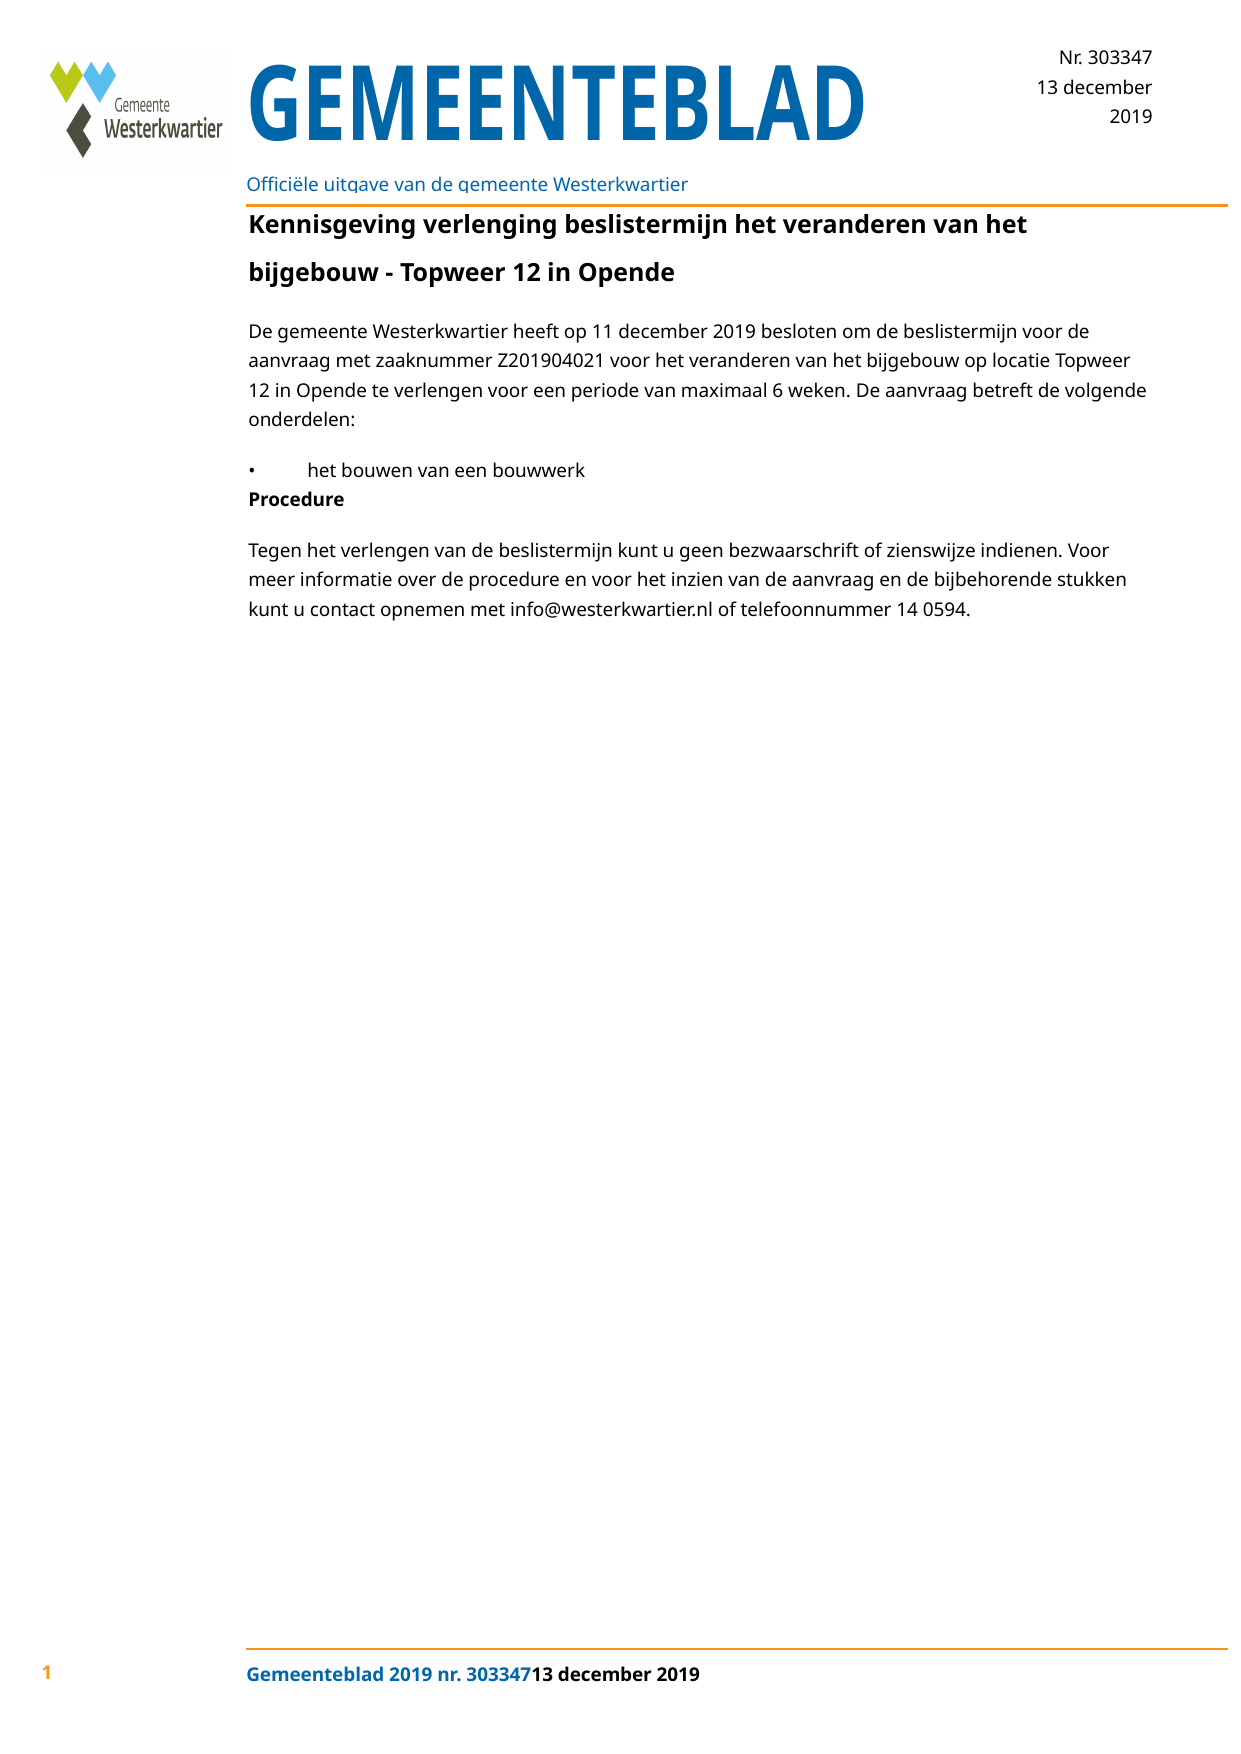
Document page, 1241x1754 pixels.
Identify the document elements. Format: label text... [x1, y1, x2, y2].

text Kennisgeving verlenging beslistermijn het veranderen van het bijgebouw - Topweer 12 in Opende [248, 207, 1152, 288]
text Tegen het verlengen van de beslistermijn kunt u geen bezwaarschrift of zienswijze indienen. Voor meer informatie over de procedure en voor het inzien van de aanvraag en de bijbehorende stukken kunt u contact opnemen met info@westerkwartier.nl of telefoonnummer 14 0594. [248, 537, 1152, 622]
text De gemeente Westerkwartier heeft op 11 december 2019 besloten om de beslistermijn voor de aanvraag met zaaknummer Z201904021 voor het veranderen van het bijgebouw op locatie Topweer 12 in Opende te verlengen voor een periode van maximaal 6 weken. De aanvraag betreft de volgende onderdelen: [248, 318, 1152, 432]
text Procedure [248, 487, 1152, 512]
list het bouwen van een bouwwerk [248, 457, 1152, 483]
picture [41, 47, 231, 172]
